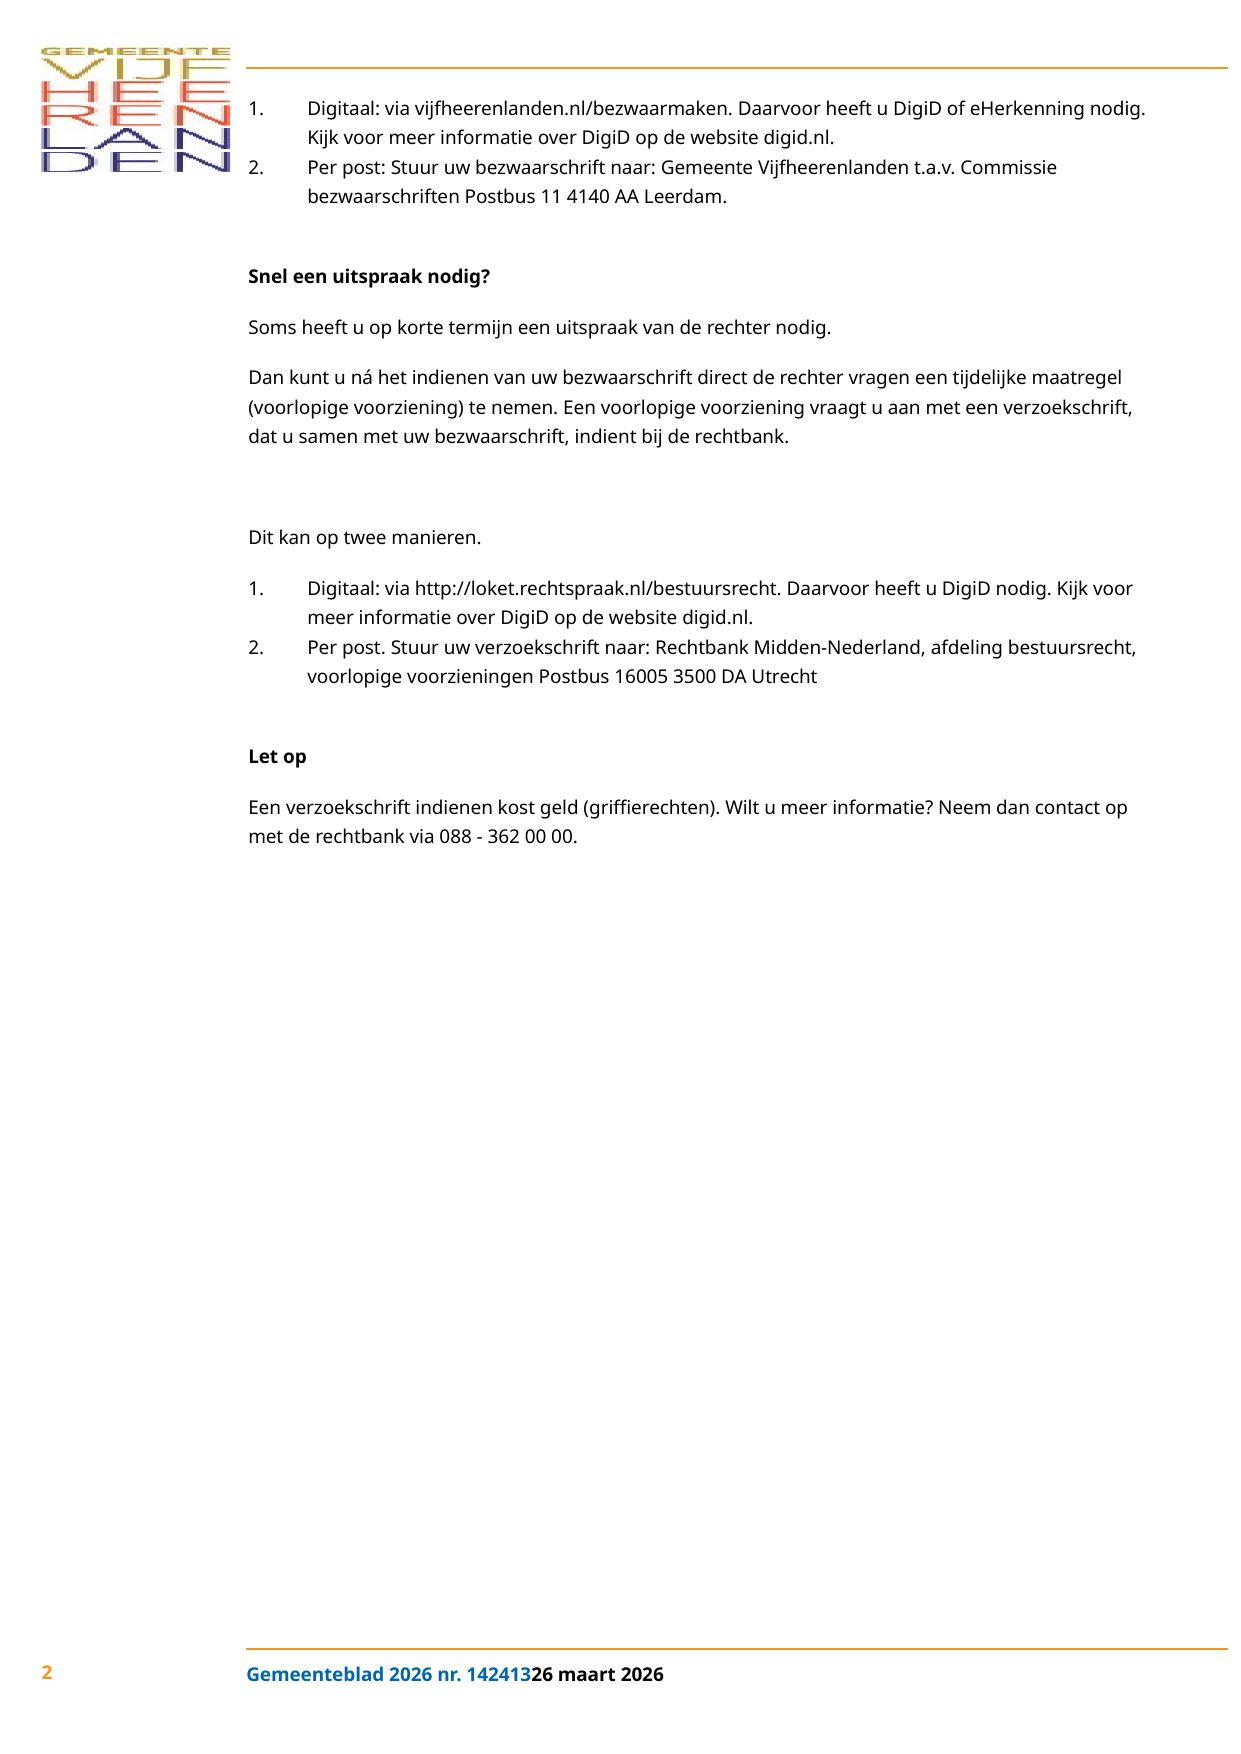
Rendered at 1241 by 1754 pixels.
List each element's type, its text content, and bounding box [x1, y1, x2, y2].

picture [41, 47, 231, 172]
text Let op [248, 743, 1152, 769]
list Digitaal: via http://loket.rechtspraak.nl/bestuursrecht. Daarvoor heeft u DigiD nodig. Kijk voor meer informatie over DigiD op de website digid.nl. [248, 575, 1152, 630]
text Dit kan op twee manieren. [248, 524, 1152, 550]
list Per post: Stuur uw bezwaarschrift naar: Gemeente Vijfheerenlanden t.a.v. Commissie bezwaarschriften Postbus 11 4140 AA Leerdam. [248, 154, 1152, 209]
text Een verzoekschrift indienen kost geld (griffierechten). Wilt u meer informatie? Neem dan contact op met de rechtbank via 088 - 362 00 00. [248, 794, 1152, 849]
list Digitaal: via vijfheerenlanden.nl/bezwaarmaken. Daarvoor heeft u DigiD of eHerkenning nodig. Kijk voor meer informatie over DigiD op de website digid.nl. [248, 95, 1152, 150]
list Per post. Stuur uw verzoekschrift naar: Rechtbank Midden-Nederland, afdeling bestuursrecht, voorlopige voorzieningen Postbus 16005 3500 DA Utrecht [248, 634, 1152, 689]
text Snel een uitspraak nodig? [248, 263, 1152, 289]
text Soms heeft u op korte termijn een uitspraak van de rechter nodig. [248, 314, 1152, 340]
text Dan kunt u ná het indienen van uw bezwaarschrift direct de rechter vragen een tijdelijke maatregel (voorlopige voorziening) te nemen. Een voorlopige voorziening vraagt u aan met een verzoekschrift, dat u samen met uw bezwaarschrift, indient bij de rechtbank. [248, 364, 1152, 449]
